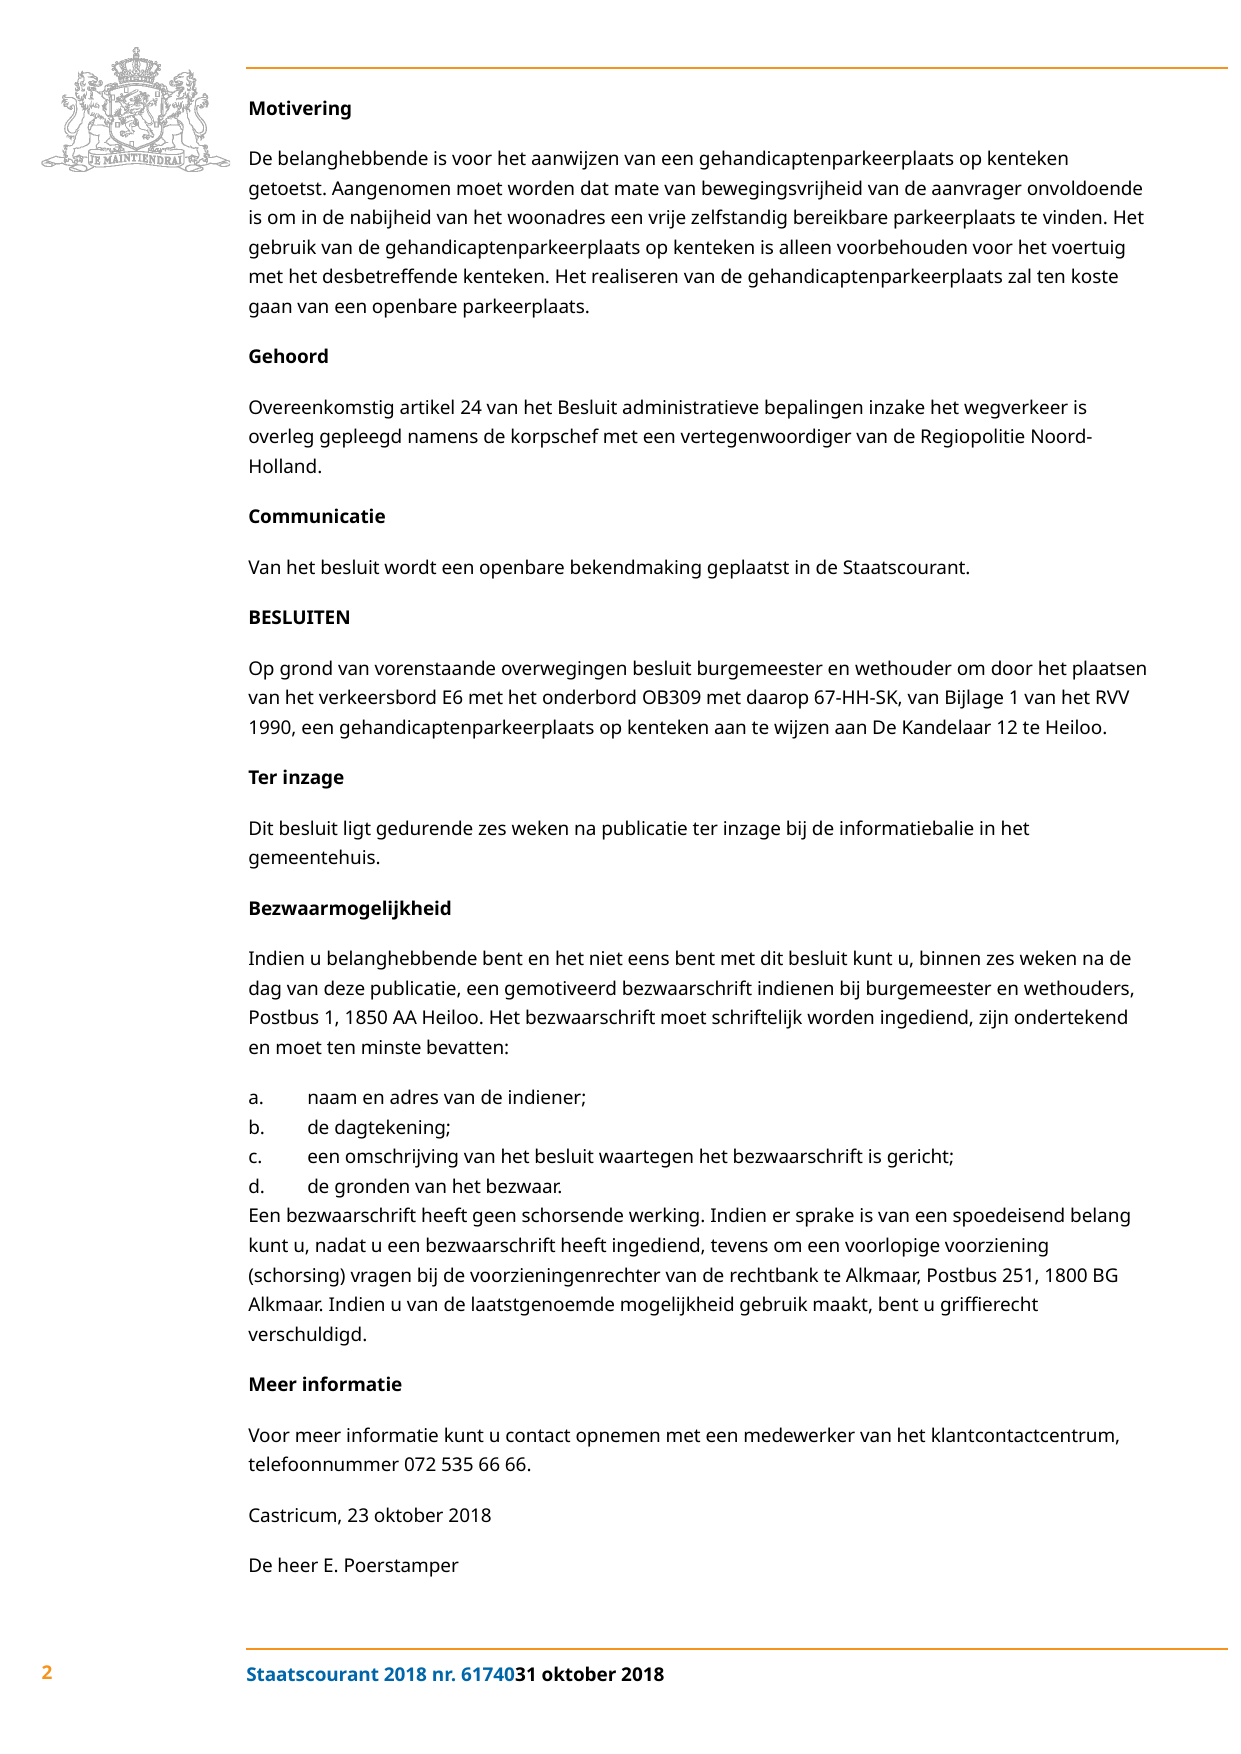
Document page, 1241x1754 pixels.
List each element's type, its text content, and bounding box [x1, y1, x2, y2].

text Een bezwaarschrift heeft geen schorsende werking. Indien er sprake is van een spoedeisend belang kunt u, nadat u een bezwaarschrift heeft ingediend, tevens om een voorlopige voorziening (schorsing) vragen bij de voorzieningenrechter van de rechtbank te Alkmaar, Postbus 251, 1800 BG Alkmaar. Indien u van de laatstgenoemde mogelijkheid gebruik maakt, bent u griffierecht verschuldigd. [248, 1203, 1152, 1347]
text BESLUITEN [248, 604, 1152, 630]
text Op grond van vorenstaande overwegingen besluit burgemeester en wethouder om door het plaatsen van het verkeersbord E6 met het onderbord OB309 met daarop 67-HH-SK, van Bijlage 1 van het RVV 1990, een gehandicaptenparkeerplaats op kenteken aan te wijzen aan De Kandelaar 12 te Heiloo. [248, 655, 1152, 740]
text Gehoord [248, 343, 1152, 369]
list de dagtekening; [248, 1114, 1152, 1140]
list naam en adres van de indiener; [248, 1084, 1152, 1110]
text De heer E. Poerstamper [248, 1552, 1152, 1578]
list de gronden van het bezwaar. [248, 1173, 1152, 1199]
list een omschrijving van het besluit waartegen het bezwaarschrift is gericht; [248, 1143, 1152, 1169]
text Van het besluit wordt een openbare bekendmaking geplaatst in de Staatscourant. [248, 554, 1152, 580]
text Meer informatie [248, 1371, 1152, 1397]
text Castricum, 23 oktober 2018 [248, 1502, 1152, 1528]
text Voor meer informatie kunt u contact opnemen met een medewerker van het klantcontactcentrum, telefoonnummer 072 535 66 66. [248, 1422, 1152, 1477]
text Bezwaarmogelijkheid [248, 895, 1152, 921]
text De belanghebbende is voor het aanwijzen van een gehandicaptenparkeerplaats op kenteken getoetst. Aangenomen moet worden dat mate van bewegingsvrijheid van de aanvrager onvoldoende is om in de nabijheid van het woonadres een vrije zelfstandig bereikbare parkeerplaats te vinden. Het gebruik van de gehandicaptenparkeerplaats op kenteken is alleen voorbehouden voor het voertuig met het desbetreffende kenteken. Het realiseren van de gehandicaptenparkeerplaats zal ten koste gaan van een openbare parkeerplaats. [248, 145, 1152, 319]
text Dit besluit ligt gedurende zes weken na publicatie ter inzage bij de informatiebalie in het gemeentehuis. [248, 815, 1152, 870]
text Motivering [248, 95, 1152, 121]
picture [41, 47, 231, 172]
text Communicatie [248, 503, 1152, 529]
text Indien u belanghebbende bent en het niet eens bent met dit besluit kunt u, binnen zes weken na de dag van deze publicatie, een gemotiveerd bezwaarschrift indienen bij burgemeester en wethouders, Postbus 1, 1850 AA Heiloo. Het bezwaarschrift moet schriftelijk worden ingediend, zijn ondertekend en moet ten minste bevatten: [248, 945, 1152, 1060]
text Overeenkomstig artikel 24 van het Besluit administratieve bepalingen inzake het wegverkeer is overleg gepleegd namens de korpschef met een vertegenwoordiger van de Regiopolitie Noord-Holland. [248, 394, 1152, 479]
text Ter inzage [248, 764, 1152, 790]
